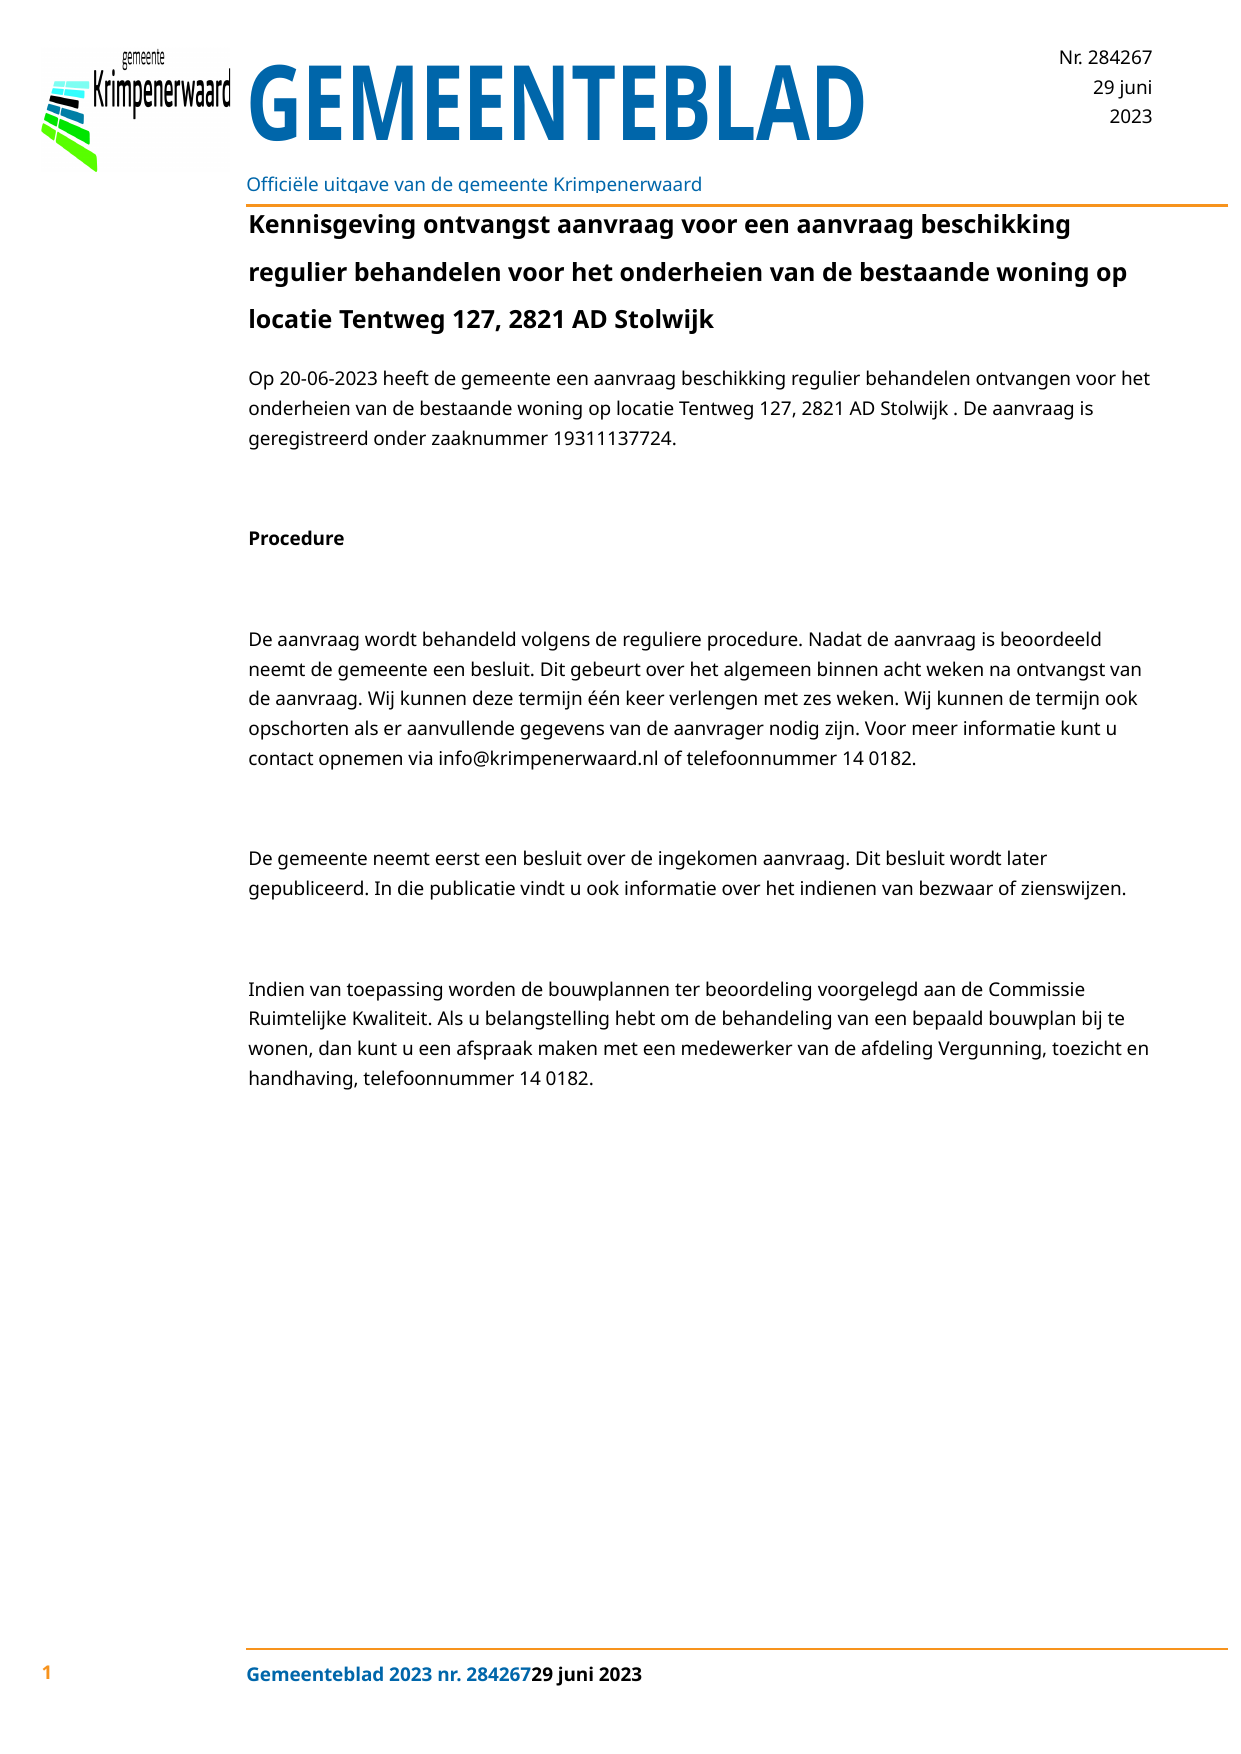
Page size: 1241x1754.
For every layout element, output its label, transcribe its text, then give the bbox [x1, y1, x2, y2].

text Op 20-06-2023 heeft de gemeente een aanvraag beschikking regulier behandelen ontvangen voor het onderheien van de bestaande woning op locatie Tentweg 127, 2821 AD Stolwijk . De aanvraag is geregistreerd onder zaaknummer 19311137724. [248, 366, 1152, 450]
text De aanvraag wordt behandeld volgens de reguliere procedure. Nadat de aanvraag is beoordeeld neemt de gemeente een besluit. Dit gebeurt over het algemeen binnen acht weken na ontvangst van de aanvraag. Wij kunnen deze termijn één keer verlengen met zes weken. Wij kunnen de termijn ook opschorten als er aanvullende gegevens van de aanvrager nodig zijn. Voor meer informatie kunt u contact opnemen via info@krimpenerwaard.nl of telefoonnummer 14 0182. [248, 626, 1152, 770]
text De gemeente neemt eerst een besluit over de ingekomen aanvraag. Dit besluit wordt later gepubliceerd. In die publicatie vindt u ook informatie over het indienen van bezwaar of zienswijzen. [248, 846, 1152, 901]
picture [41, 47, 231, 172]
text Procedure [248, 526, 1152, 551]
text Kennisgeving ontvangst aanvraag voor een aanvraag beschikking regulier behandelen voor het onderheien van de bestaande woning op locatie Tentweg 127, 2821 AD Stolwijk [248, 207, 1152, 336]
text Indien van toepassing worden de bouwplannen ter beoordeling voorgelegd aan de Commissie Ruimtelijke Kwaliteit. Als u belangstelling hebt om de behandeling van een bepaald bouwplan bij te wonen, dan kunt u een afspraak maken met een medewerker van de afdeling Vergunning, toezicht en handhaving, telefoonnummer 14 0182. [248, 976, 1152, 1090]
